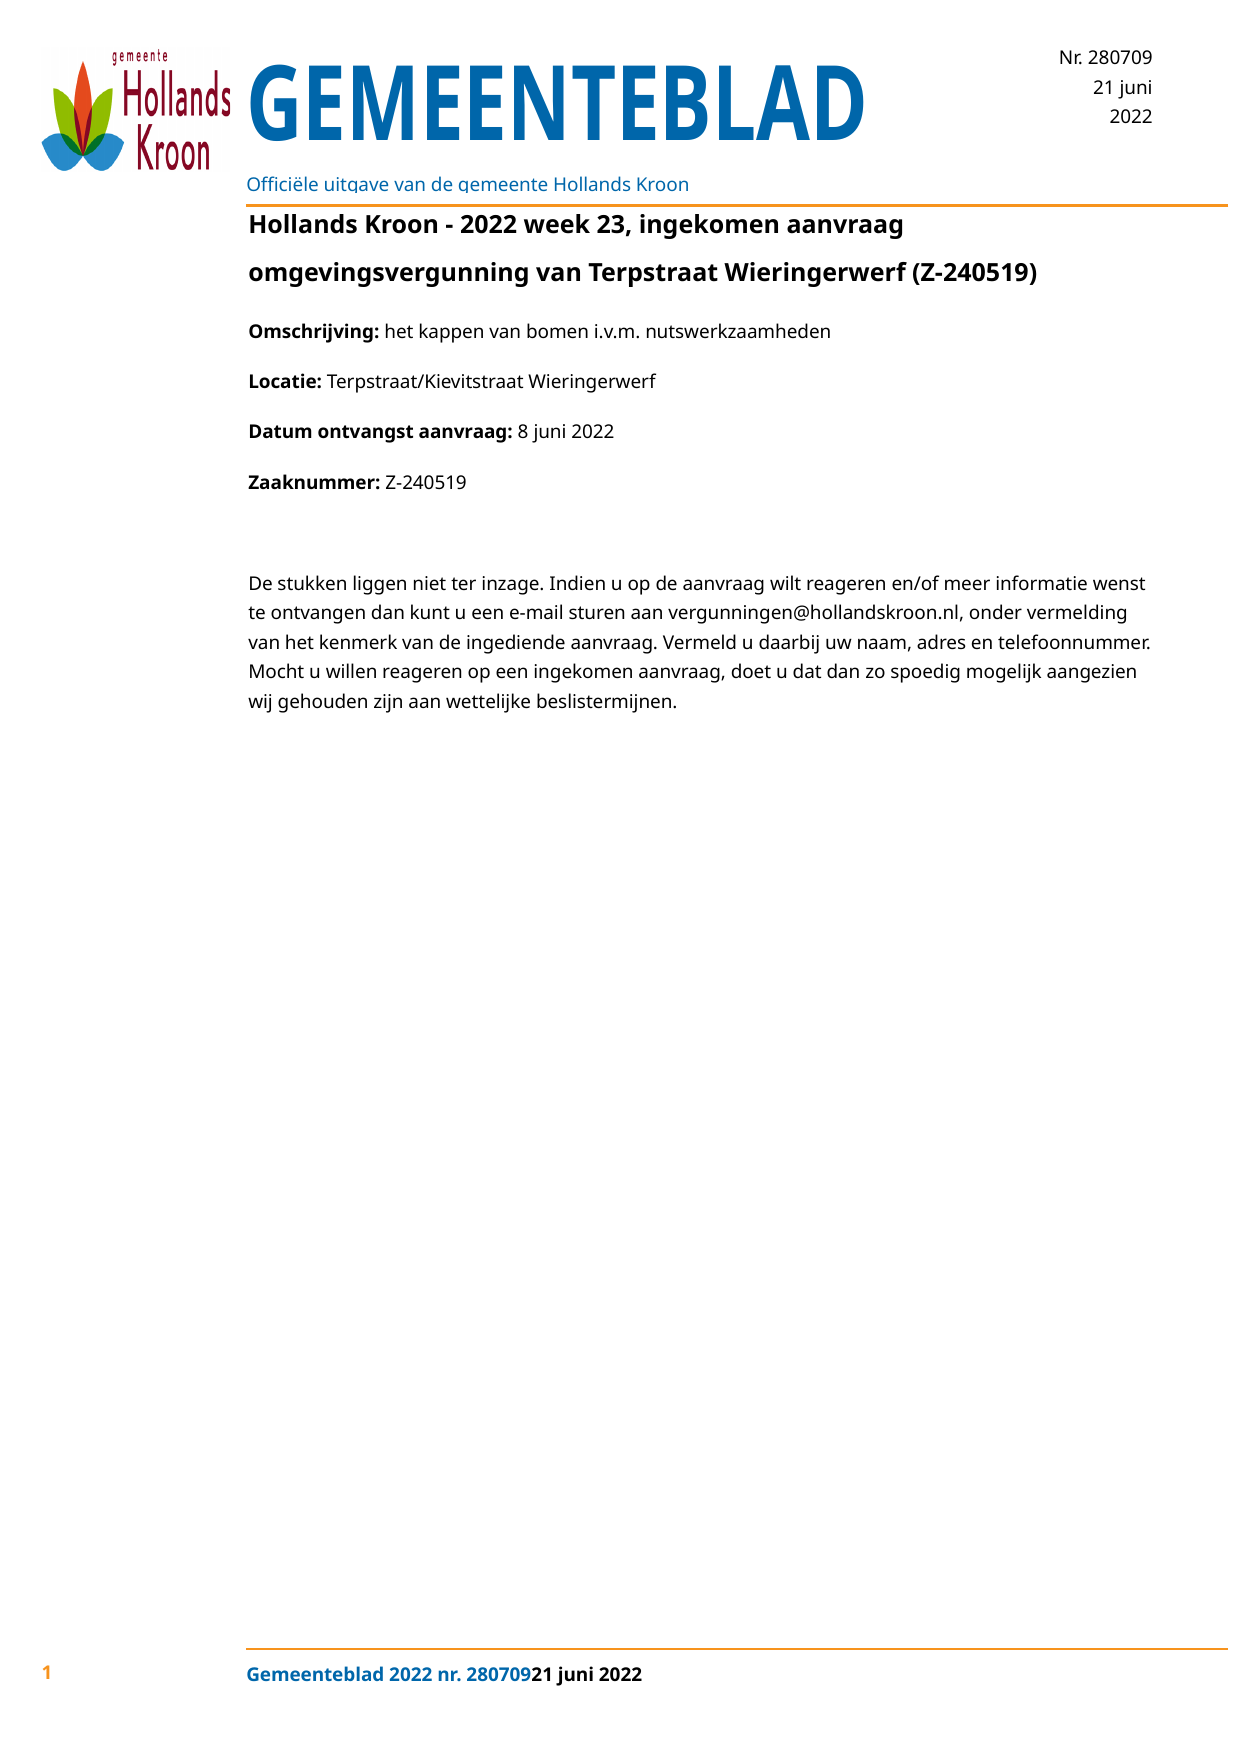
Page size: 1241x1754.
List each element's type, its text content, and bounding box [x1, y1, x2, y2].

text Datum ontvangst aanvraag: 8 juni 2022 [248, 419, 1152, 444]
text Locatie: Terpstraat/Kievitstraat Wieringerwerf [248, 368, 1152, 394]
text Zaaknummer: Z-240519 [248, 469, 1152, 495]
text Omschrijving: het kappen van bomen i.v.m. nutswerkzaamheden [248, 318, 1152, 344]
text Hollands Kroon - 2022 week 23, ingekomen aanvraag omgevingsvergunning van Terpstraat Wieringerwerf (Z-240519) [248, 207, 1152, 288]
text De stukken liggen niet ter inzage. Indien u op de aanvraag wilt reageren en/of meer informatie wenst te ontvangen dan kunt u een e-mail sturen aan vergunningen@hollandskroon.nl, onder vermelding van het kenmerk van de ingediende aanvraag. Vermeld u daarbij uw naam, adres en telefoonnummer. Mocht u willen reageren op een ingekomen aanvraag, doet u dat dan zo spoedig mogelijk aangezien wij gehouden zijn aan wettelijke beslistermijnen. [248, 570, 1152, 714]
picture [41, 47, 231, 172]
